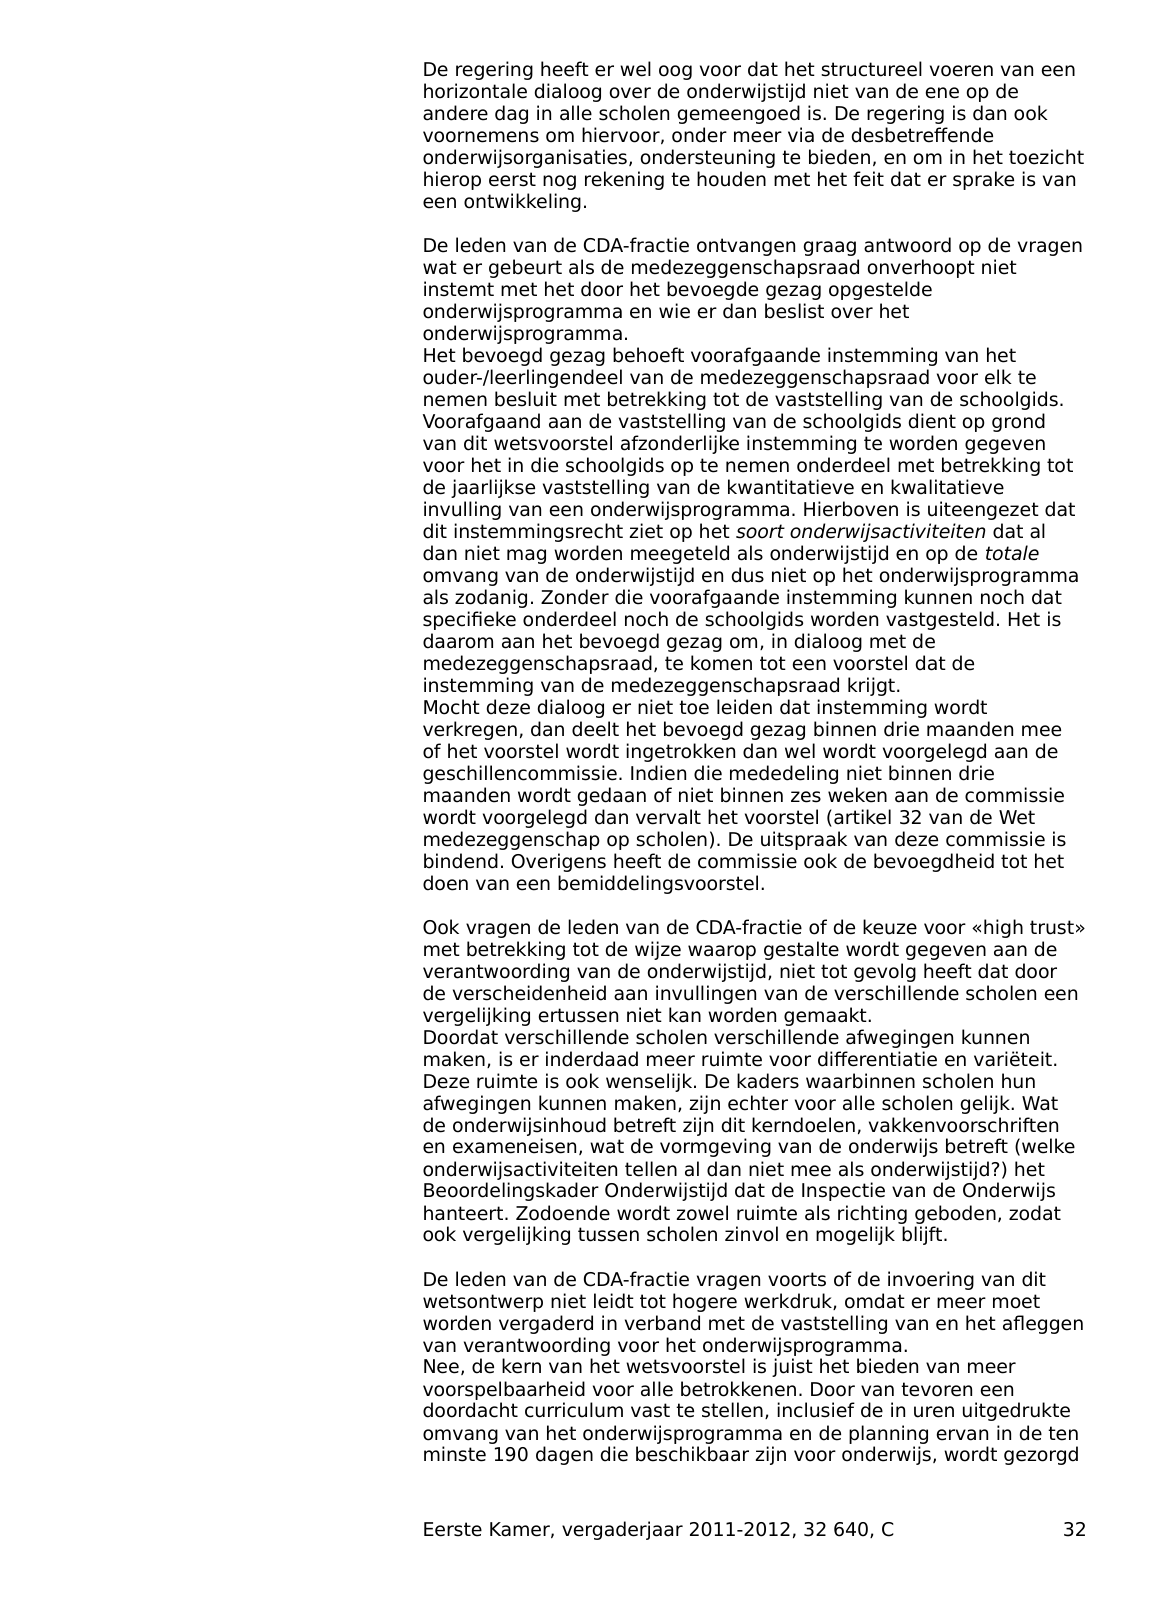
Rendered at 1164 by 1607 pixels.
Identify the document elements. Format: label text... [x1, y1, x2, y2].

text Mocht deze dialoog er niet toe leiden dat instemming wordt verkregen, dan deelt het bevoegd gezag binnen drie maanden mee of het voorstel wordt ingetrokken dan wel wordt voorgelegd aan de geschillencommissie. Indien die mededeling niet binnen drie maanden wordt gedaan of niet binnen zes weken aan de commissie wordt voorgelegd dan vervalt het voorstel (artikel 32 van de Wet medezeggenschap op scholen). De uitspraak van deze commissie is bindend. Overigens heeft de commissie ook de bevoegdheid tot het doen van een bemiddelingsvoorstel. [422, 697, 1087, 894]
text Nee, de kern van het wetsvoorstel is juist het bieden van meer voorspelbaarheid voor alle betrokkenen. Door van tevoren een doordacht curriculum vast te stellen, inclusief de in uren uitgedrukte omvang van het onderwijsprogramma en de planning ervan in de ten minste 190 dagen die beschikbaar zijn voor onderwijs, wordt gezorgd [422, 1356, 1087, 1466]
text De leden van de CDA-fractie ontvangen graag antwoord op de vragen wat er gebeurt als de medezeggenschapsraad onverhoopt niet instemt met het door het bevoegde gezag opgestelde onderwijsprogramma en wie er dan beslist over het onderwijsprogramma. [422, 235, 1087, 345]
text Het bevoegd gezag behoeft voorafgaande instemming van het ouder-/leerlingendeel van de medezeggenschapsraad voor elk te nemen besluit met betrekking tot de vaststelling van de schoolgids. Voorafgaand aan de vaststelling van de schoolgids dient op grond van dit wetsvoorstel afzonderlijke instemming te worden gegeven voor het in die schoolgids op te nemen onderdeel met betrekking tot de jaarlijkse vaststelling van de kwantitatieve en kwalitatieve invulling van een onderwijsprogramma. Hierboven is uiteengezet dat dit instemmingsrecht ziet op het soort onderwijsactiviteiten dat al dan niet mag worden meegeteld als onderwijstijd en op de totale omvang van de onderwijstijd en dus niet op het onderwijsprogramma als zodanig. Zonder die voorafgaande instemming kunnen noch dat specifieke onderdeel noch de schoolgids worden vastgesteld. Het is daarom aan het bevoegd gezag om, in dialoog met de medezeggenschapsraad, te komen tot een voorstel dat de instemming van de medezeggenschapsraad krijgt. [422, 345, 1087, 697]
text De regering heeft er wel oog voor dat het structureel voeren van een horizontale dialoog over de onderwijstijd niet van de ene op de andere dag in alle scholen gemeengoed is. De regering is dan ook voornemens om hiervoor, onder meer via de desbetreffende onderwijsorganisaties, ondersteuning te bieden, en om in het toezicht hierop eerst nog rekening te houden met het feit dat er sprake is van een ontwikkeling. [422, 59, 1087, 213]
text De leden van de CDA-fractie vragen voorts of de invoering van dit wetsontwerp niet leidt tot hogere werkdruk, omdat er meer moet worden vergaderd in verband met de vaststelling van en het afleggen van verantwoording voor het onderwijsprogramma. [422, 1268, 1087, 1356]
text Ook vragen de leden van de CDA-fractie of de keuze voor «high trust» met betrekking tot de wijze waarop gestalte wordt gegeven aan de verantwoording van de onderwijstijd, niet tot gevolg heeft dat door de verscheidenheid aan invullingen van de verschillende scholen een vergelijking ertussen niet kan worden gemaakt. [422, 917, 1087, 1027]
text Doordat verschillende scholen verschillende afwegingen kunnen maken, is er inderdaad meer ruimte voor differentiatie en variëteit. Deze ruimte is ook wenselijk. De kaders waarbinnen scholen hun afwegingen kunnen maken, zijn echter voor alle scholen gelijk. Wat de onderwijsinhoud betreft zijn dit kerndoelen, vakkenvoorschriften en exameneisen, wat de vormgeving van de onderwijs betreft (welke onderwijsactiviteiten tellen al dan niet mee als onderwijstijd?) het Beoordelingskader Onderwijstijd dat de Inspectie van de Onderwijs hanteert. Zodoende wordt zowel ruimte als richting geboden, zodat ook vergelijking tussen scholen zinvol en mogelijk blijft. [422, 1027, 1087, 1246]
